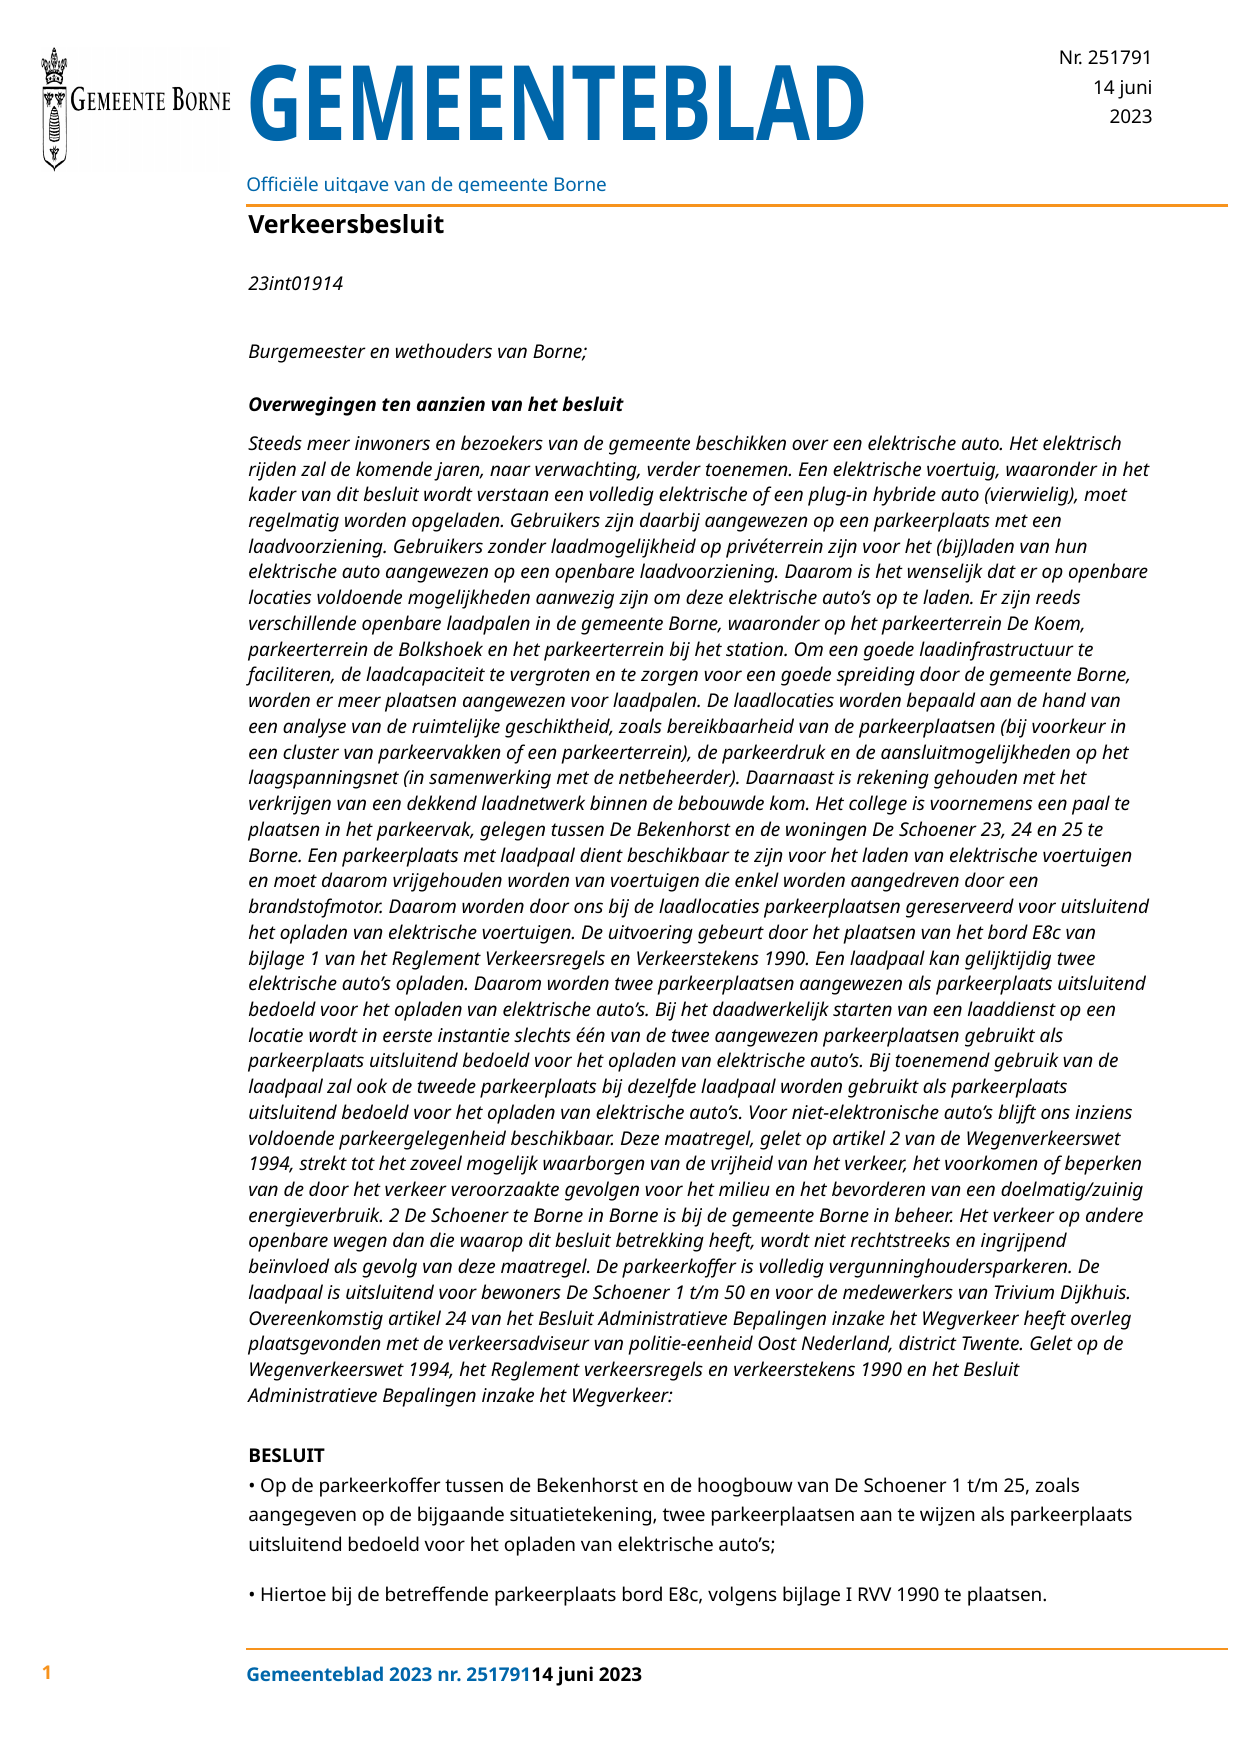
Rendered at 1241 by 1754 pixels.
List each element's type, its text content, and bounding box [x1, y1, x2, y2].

text • Hiertoe bij de betreffende parkeerplaats bord E8c, volgens bijlage I RVV 1990 te plaatsen. [248, 1581, 1152, 1607]
picture [41, 47, 231, 172]
text Verkeersbesluit [248, 207, 1152, 241]
text Steeds meer inwoners en bezoekers van de gemeente beschikken over een elektrische auto. Het elektrisch rijden zal de komende jaren, naar verwachting, verder toenemen. Een elektrische voertuig, waaronder in het kader van dit besluit wordt verstaan een volledig elektrische of een plug-in hybride auto (vierwielig), moet regelmatig worden opgeladen. Gebruikers zijn daarbij aangewezen op een parkeerplaats met een laadvoorziening. Gebruikers zonder laadmogelijkheid op privéterrein zijn voor het (bij)laden van hun elektrische auto aangewezen op een openbare laadvoorziening. Daarom is het wenselijk dat er op openbare locaties voldoende mogelijkheden aanwezig zijn om deze elektrische auto’s op te laden. Er zijn reeds verschillende openbare laadpalen in de gemeente Borne, waaronder op het parkeerterrein De Koem, parkeerterrein de Bolkshoek en het parkeerterrein bij het station. Om een goede laadinfrastructuur te faciliteren, de laadcapaciteit te vergroten en te zorgen voor een goede spreiding door de gemeente Borne, worden er meer plaatsen aangewezen voor laadpalen. De laadlocaties worden bepaald aan de hand van een analyse van de ruimtelijke geschiktheid, zoals bereikbaarheid van de parkeerplaatsen (bij voorkeur in een cluster van parkeervakken of een parkeerterrein), de parkeerdruk en de aansluitmogelijkheden op het laagspanningsnet (in samenwerking met de netbeheerder). Daarnaast is rekening gehouden met het verkrijgen van een dekkend laadnetwerk binnen de bebouwde kom. Het college is voornemens een paal te plaatsen in het parkeervak, gelegen tussen De Bekenhorst en de woningen De Schoener 23, 24 en 25 te Borne. Een parkeerplaats met laadpaal dient beschikbaar te zijn voor het laden van elektrische voertuigen en moet daarom vrijgehouden worden van voertuigen die enkel worden aangedreven door een brandstofmotor. Daarom worden door ons bij de laadlocaties parkeerplaatsen gereserveerd voor uitsluitend het opladen van elektrische voertuigen. De uitvoering gebeurt door het plaatsen van het bord E8c van bijlage 1 van het Reglement Verkeersregels en Verkeerstekens 1990. Een laadpaal kan gelijktijdig twee elektrische auto’s opladen. Daarom worden twee parkeerplaatsen aangewezen als parkeerplaats uitsluitend bedoeld voor het opladen van elektrische auto’s. Bij het daadwerkelijk starten van een laaddienst op een locatie wordt in eerste instantie slechts één van de twee aangewezen parkeerplaatsen gebruikt als parkeerplaats uitsluitend bedoeld voor het opladen van elektrische auto’s. Bij toenemend gebruik van de laadpaal zal ook de tweede parkeerplaats bij dezelfde laadpaal worden gebruikt als parkeerplaats uitsluitend bedoeld voor het opladen van elektrische auto’s. Voor niet-elektronische auto’s blijft ons inziens voldoende parkeergelegenheid beschikbaar. Deze maatregel, gelet op artikel 2 van de Wegenverkeerswet 1994, strekt tot het zoveel mogelijk waarborgen van de vrijheid van het verkeer, het voorkomen of beperken van de door het verkeer veroorzaakte gevolgen voor het milieu en het bevorderen van een doelmatig/zuinig energieverbruik. 2 De Schoener te Borne in Borne is bij de gemeente Borne in beheer. Het verkeer op andere openbare wegen dan die waarop dit besluit betrekking heeft, wordt niet rechtstreeks en ingrijpend beïnvloed als gevolg van deze maatregel. De parkeerkoffer is volledig vergunninghoudersparkeren. De laadpaal is uitsluitend voor bewoners De Schoener 1 t/m 50 en voor de medewerkers van Trivium Dijkhuis. Overeenkomstig artikel 24 van het Besluit Administratieve Bepalingen inzake het Wegverkeer heeft overleg plaatsgevonden met de verkeersadviseur van politie-eenheid Oost Nederland, district Twente. Gelet op de Wegenverkeerswet 1994, het Reglement verkeersregels en verkeerstekens 1990 en het Besluit Administratieve Bepalingen inzake het Wegverkeer: [248, 430, 1152, 1408]
text Overwegingen ten aanzien van het besluit [248, 391, 1152, 417]
text • Op de parkeerkoffer tussen de Bekenhorst en de hoogbouw van De Schoener 1 t/m 25, zoals aangegeven op de bijgaande situatietekening, twee parkeerplaatsen aan te wijzen als parkeerplaats uitsluitend bedoeld voor het opladen van elektrische auto’s; [248, 1472, 1152, 1557]
text 23int01914 [248, 270, 1152, 296]
text Burgemeester en wethouders van Borne; [248, 338, 1152, 364]
text BESLUIT [248, 1442, 1152, 1468]
